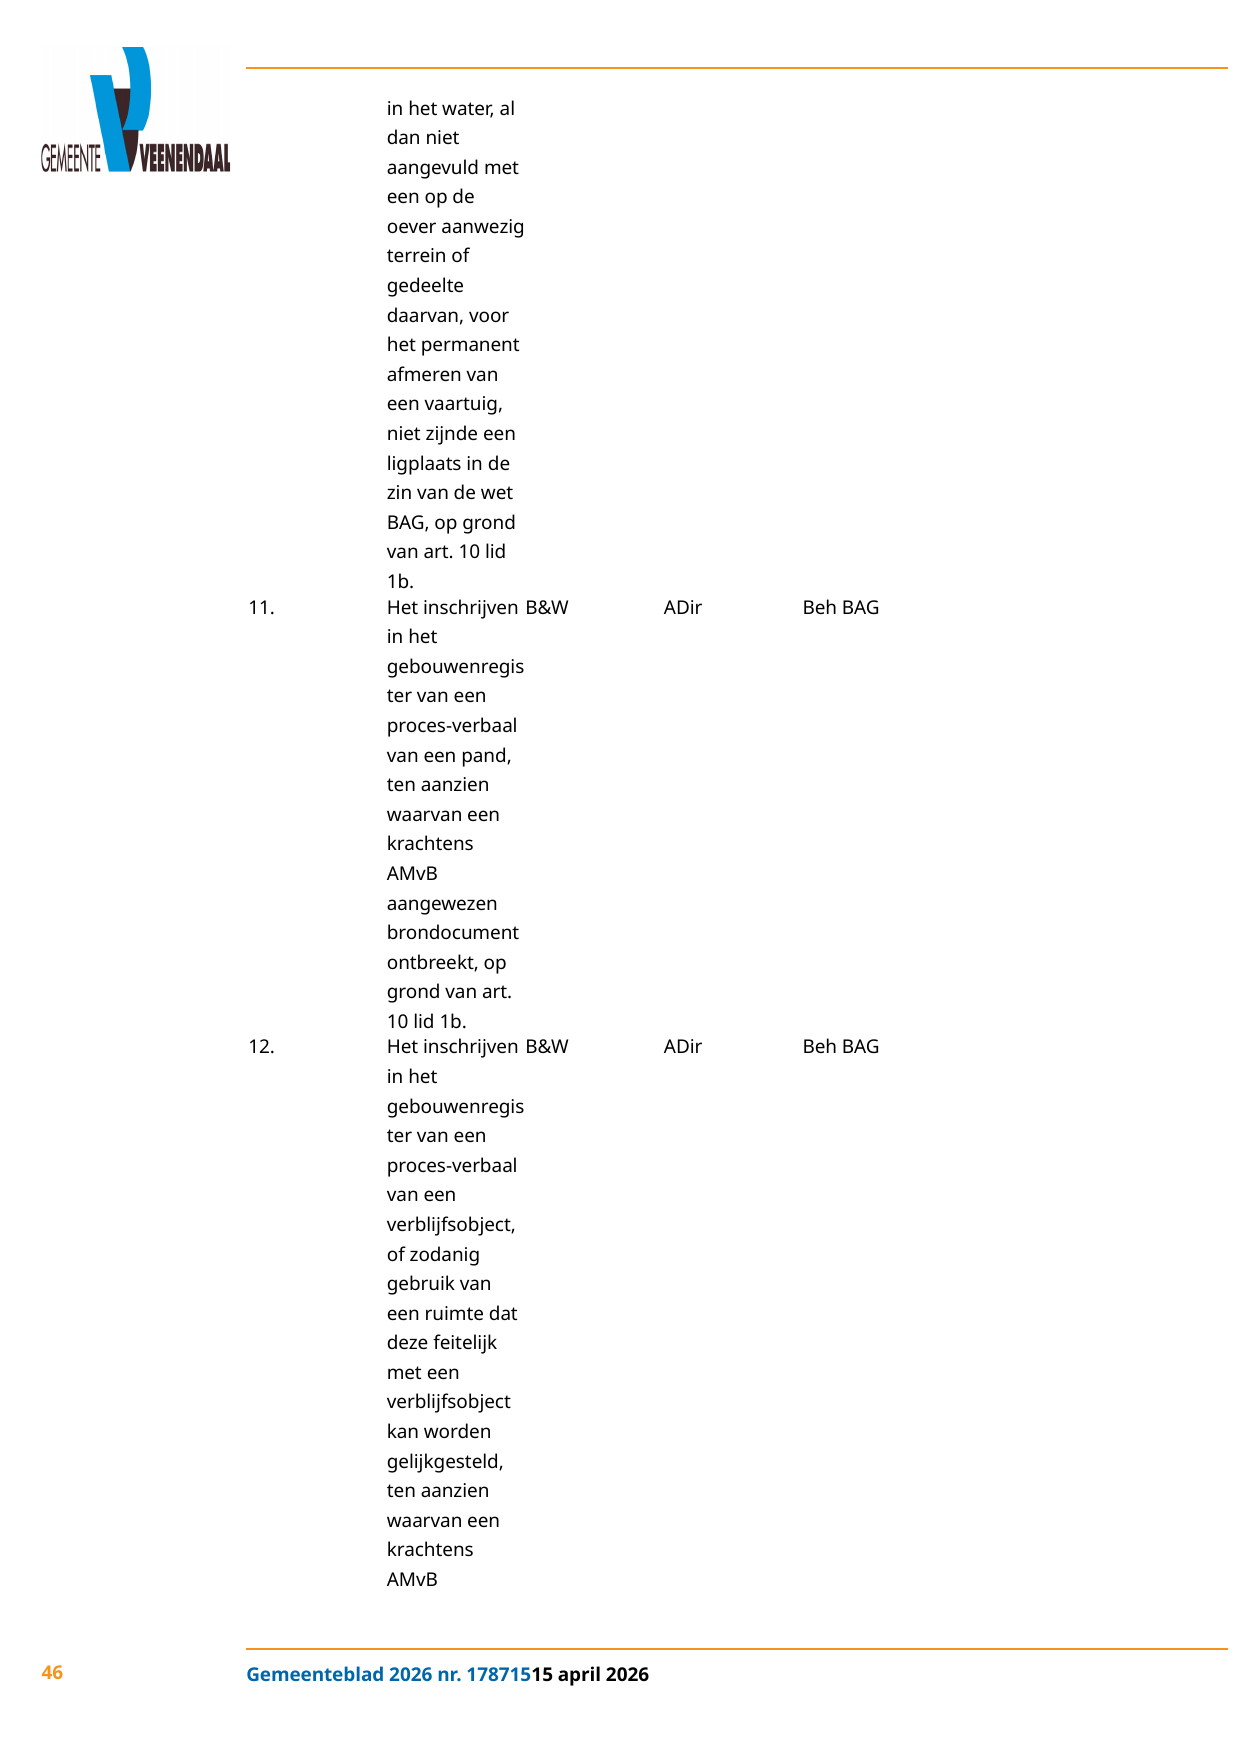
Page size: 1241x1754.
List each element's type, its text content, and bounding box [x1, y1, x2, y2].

table_cell in het water, al dan niet aangevuld met een op de oever aanwezig terrein of gedeelte daarvan, voor het permanent afmeren van een vaartuig, niet zijnde een ligplaats in de zin van de wet BAG, op grond van art. 10 lid 1b. [387, 95, 525, 594]
table_cell [525, 95, 664, 594]
table_cell Het inschrijven in het gebouwenregister van een proces-verbaal van een pand, ten aanzien waarvan een krachtens AMvB aangewezen brondocument ontbreekt, op grond van art. 10 lid 1b. [387, 594, 525, 1034]
table_cell [248, 95, 387, 594]
table_cell ADir [664, 594, 802, 1034]
table_cell 11. [248, 594, 387, 1034]
table_cell [941, 1034, 1152, 1592]
picture [41, 47, 130, 172]
table_cell [941, 95, 1152, 594]
table_cell [664, 95, 802, 594]
table_cell Beh BAG [802, 594, 941, 1034]
table_cell [802, 95, 941, 594]
table_cell [941, 594, 1152, 1034]
table_cell B&W [525, 594, 664, 1034]
table_cell 12. [248, 1034, 387, 1592]
picture [123, 47, 231, 172]
table_cell ADir [664, 1034, 802, 1592]
table_cell Het inschrijven in het gebouwenregister van een proces-verbaal van een verblijfsobject, of zodanig gebruik van een ruimte dat deze feitelijk met een verblijfsobject kan worden gelijkgesteld, ten aanzien waarvan een krachtens AMvB [387, 1034, 525, 1592]
table_cell B&W [525, 1034, 664, 1592]
table_cell Beh BAG [802, 1034, 941, 1592]
